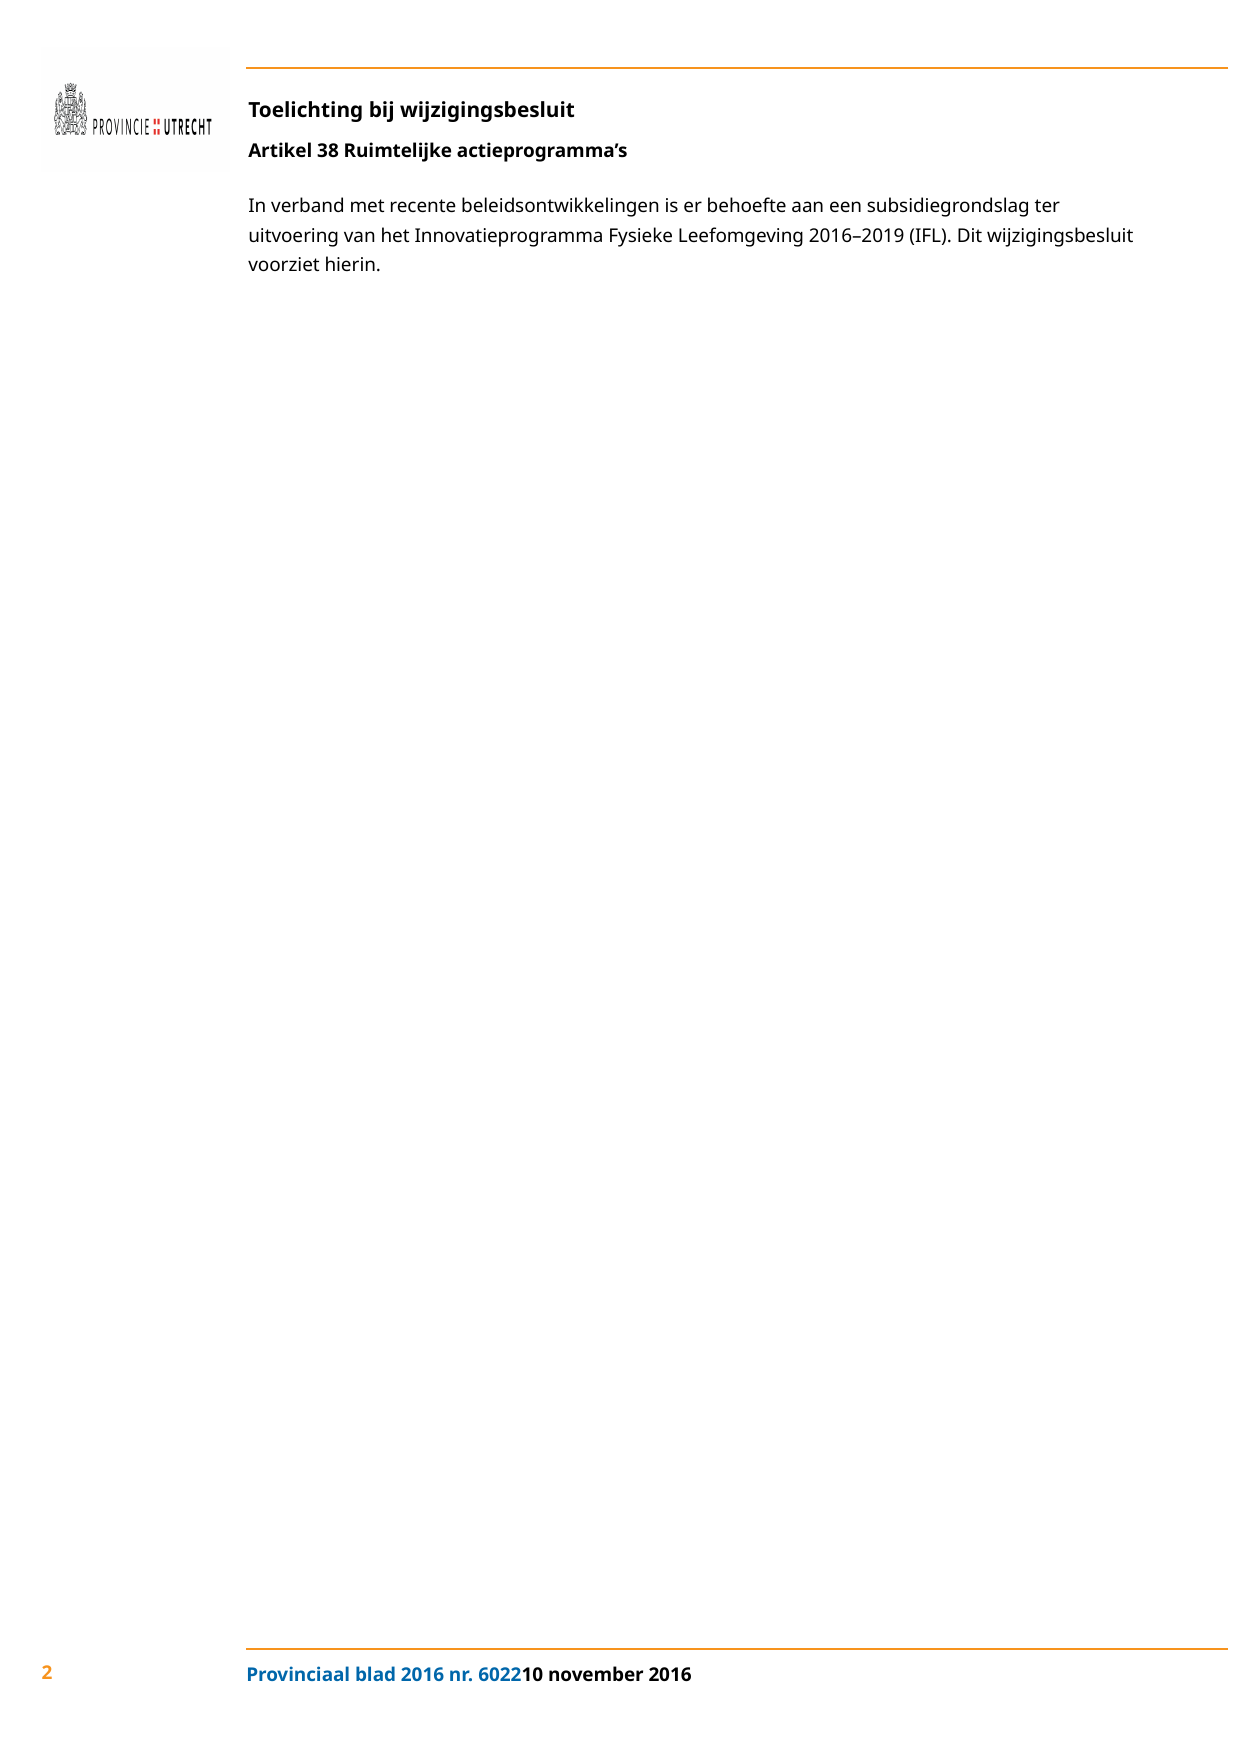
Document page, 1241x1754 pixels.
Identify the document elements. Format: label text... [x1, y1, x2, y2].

text In verband met recente beleidsontwikkelingen is er behoefte aan een subsidiegrondslag ter uitvoering van het Innovatieprogramma Fysieke Leefomgeving 2016–2019 (IFL). Dit wijzigingsbesluit voorziet hierin. [248, 192, 1152, 277]
text Toelichting bij wijzigingsbesluit [248, 95, 1152, 123]
text Artikel 38 Ruimtelijke actieprogramma’s [248, 137, 1152, 163]
picture [41, 47, 231, 172]
